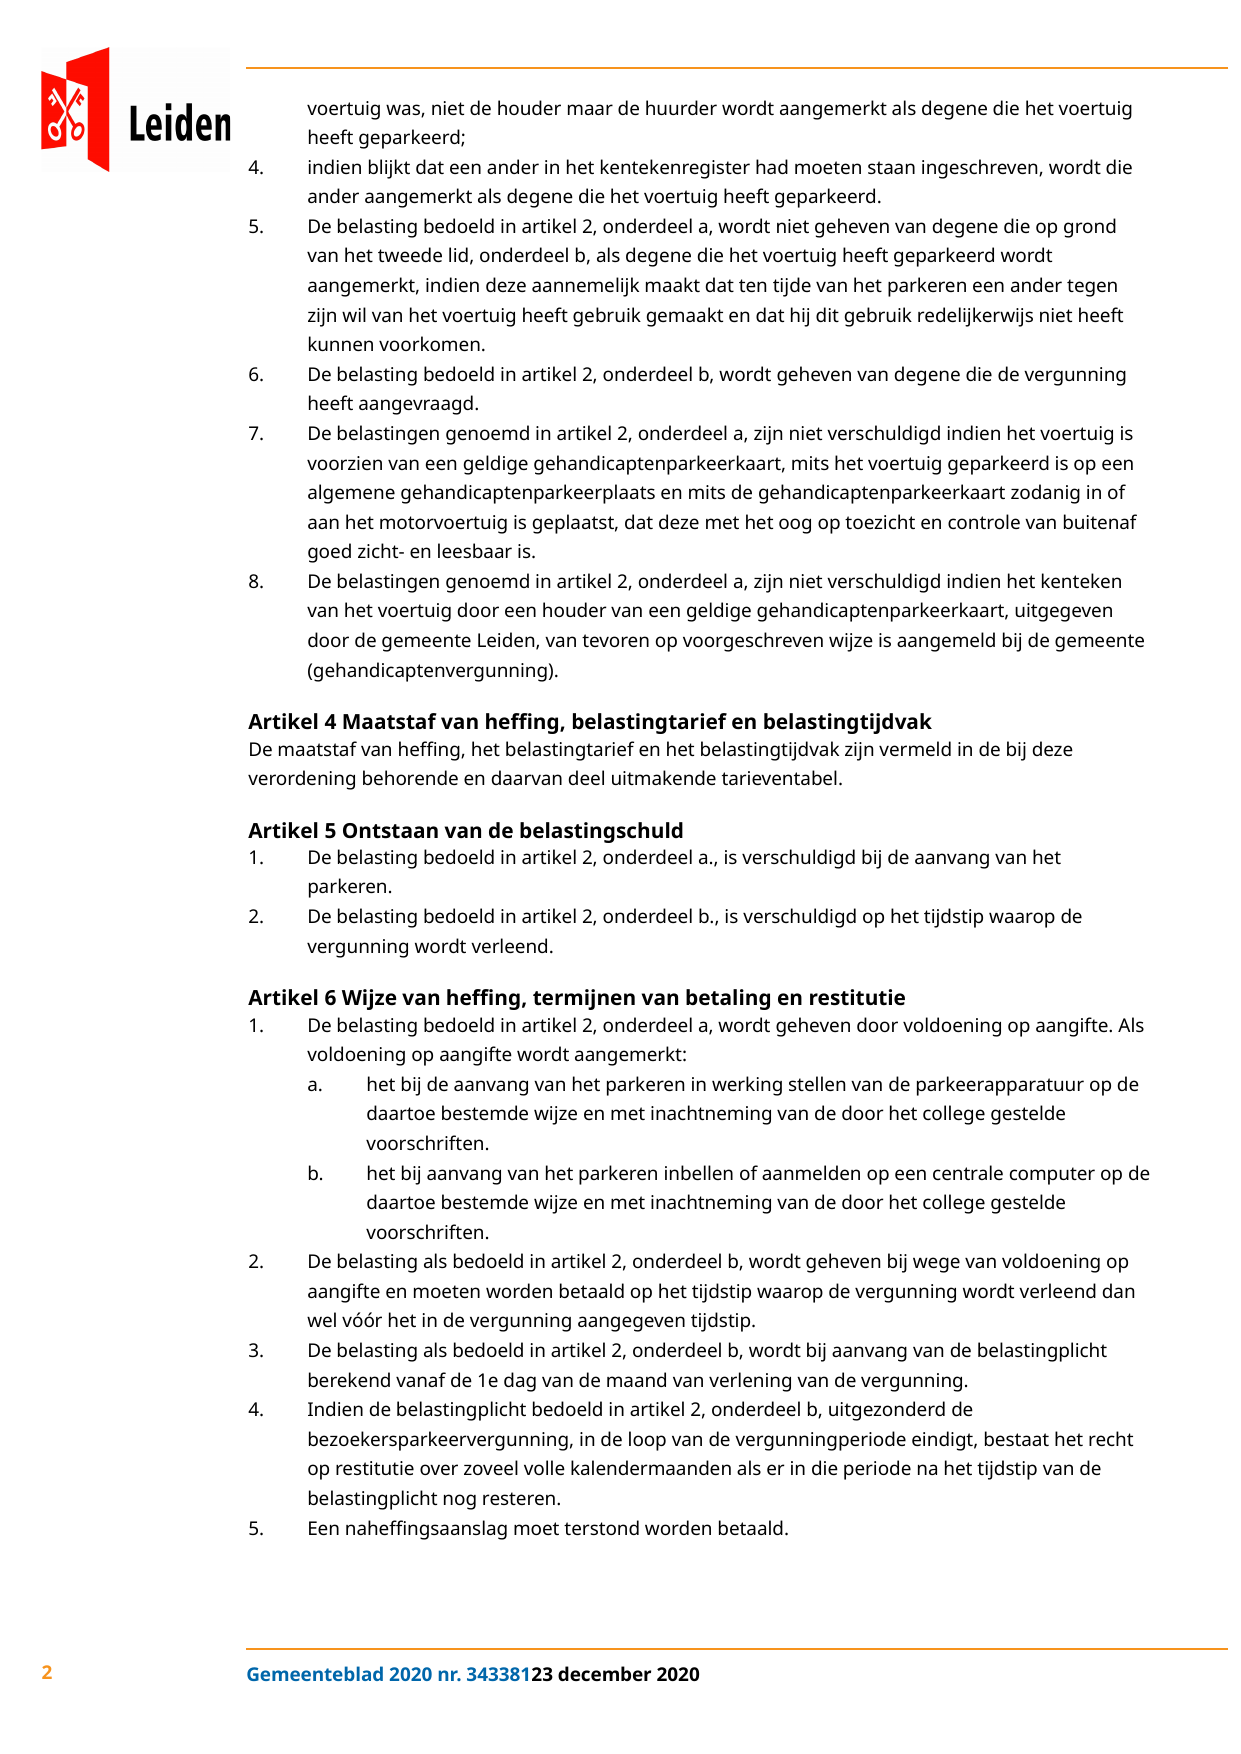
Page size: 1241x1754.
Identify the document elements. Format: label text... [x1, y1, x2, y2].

list De belasting bedoeld in artikel 2, onderdeel b, wordt geheven van degene die de vergunning heeft aangevraagd. [248, 361, 1152, 416]
picture [41, 47, 231, 172]
list De belastingen genoemd in artikel 2, onderdeel a, zijn niet verschuldigd indien het kenteken van het voertuig door een houder van een geldige gehandicaptenparkeerkaart, uitgegeven door de gemeente Leiden, van tevoren op voorgeschreven wijze is aangemeld bij de gemeente (gehandicaptenvergunning). [248, 568, 1152, 683]
text Artikel 4 Maatstaf van heffing, belastingtarief en belastingtijdvak [248, 707, 1152, 736]
list Een naheffingsaanslag moet terstond worden betaald. [248, 1515, 1152, 1540]
list De belasting bedoeld in artikel 2, onderdeel a, wordt niet geheven van degene die op grond van het tweede lid, onderdeel b, als degene die het voertuig heeft geparkeerd wordt aangemerkt, indien deze aannemelijk maakt dat ten tijde van het parkeren een ander tegen zijn wil van het voertuig heeft gebruik gemaakt en dat hij dit gebruik redelijkerwijs niet heeft kunnen voorkomen. [248, 213, 1152, 357]
list De belasting als bedoeld in artikel 2, onderdeel b, wordt bij aanvang van de belastingplicht berekend vanaf de 1e dag van de maand van verlening van de vergunning. [248, 1337, 1152, 1392]
list De belasting bedoeld in artikel 2, onderdeel a., is verschuldigd bij de aanvang van het parkeren. [248, 844, 1152, 899]
list De belasting bedoeld in artikel 2, onderdeel b., is verschuldigd op het tijdstip waarop de vergunning wordt verleend. [248, 903, 1152, 959]
list voertuig was, niet de houder maar de huurder wordt aangemerkt als degene die het voertuig heeft geparkeerd; [248, 95, 1152, 150]
text Artikel 6 Wijze van heffing, termijnen van betaling en restitutie [248, 983, 1152, 1012]
list De belasting bedoeld in artikel 2, onderdeel a, wordt geheven door voldoening op aangifte. Als voldoening op aangifte wordt aangemerkt: [248, 1012, 1152, 1067]
list het bij aanvang van het parkeren inbellen of aanmelden op een centrale computer op de daartoe bestemde wijze en met inachtneming van de door het college gestelde voorschriften. [307, 1160, 1152, 1244]
list indien blijkt dat een ander in het kentekenregister had moeten staan ingeschreven, wordt die ander aangemerkt als degene die het voertuig heeft geparkeerd. [248, 154, 1152, 209]
list De belasting als bedoeld in artikel 2, onderdeel b, wordt geheven bij wege van voldoening op aangifte en moeten worden betaald op het tijdstip waarop de vergunning wordt verleend dan wel vóór het in de vergunning aangegeven tijdstip. [248, 1248, 1152, 1333]
list De belastingen genoemd in artikel 2, onderdeel a, zijn niet verschuldigd indien het voertuig is voorzien van een geldige gehandicaptenparkeerkaart, mits het voertuig geparkeerd is op een algemene gehandicaptenparkeerplaats en mits de gehandicaptenparkeerkaart zodanig in of aan het motorvoertuig is geplaatst, dat deze met het oog op toezicht en controle van buitenaf goed zicht- en leesbaar is. [248, 420, 1152, 564]
text De maatstaf van heffing, het belastingtarief en het belastingtijdvak zijn vermeld in de bij deze verordening behorende en daarvan deel uitmakende tarieventabel. [248, 736, 1152, 791]
text Artikel 5 Ontstaan van de belastingschuld [248, 816, 1152, 844]
list het bij de aanvang van het parkeren in werking stellen van de parkeerapparatuur op de daartoe bestemde wijze en met inachtneming van de door het college gestelde voorschriften. [307, 1071, 1152, 1156]
list Indien de belastingplicht bedoeld in artikel 2, onderdeel b, uitgezonderd de bezoekersparkeervergunning, in de loop van de vergunningperiode eindigt, bestaat het recht op restitutie over zoveel volle kalendermaanden als er in die periode na het tijdstip van de belastingplicht nog resteren. [248, 1396, 1152, 1511]
